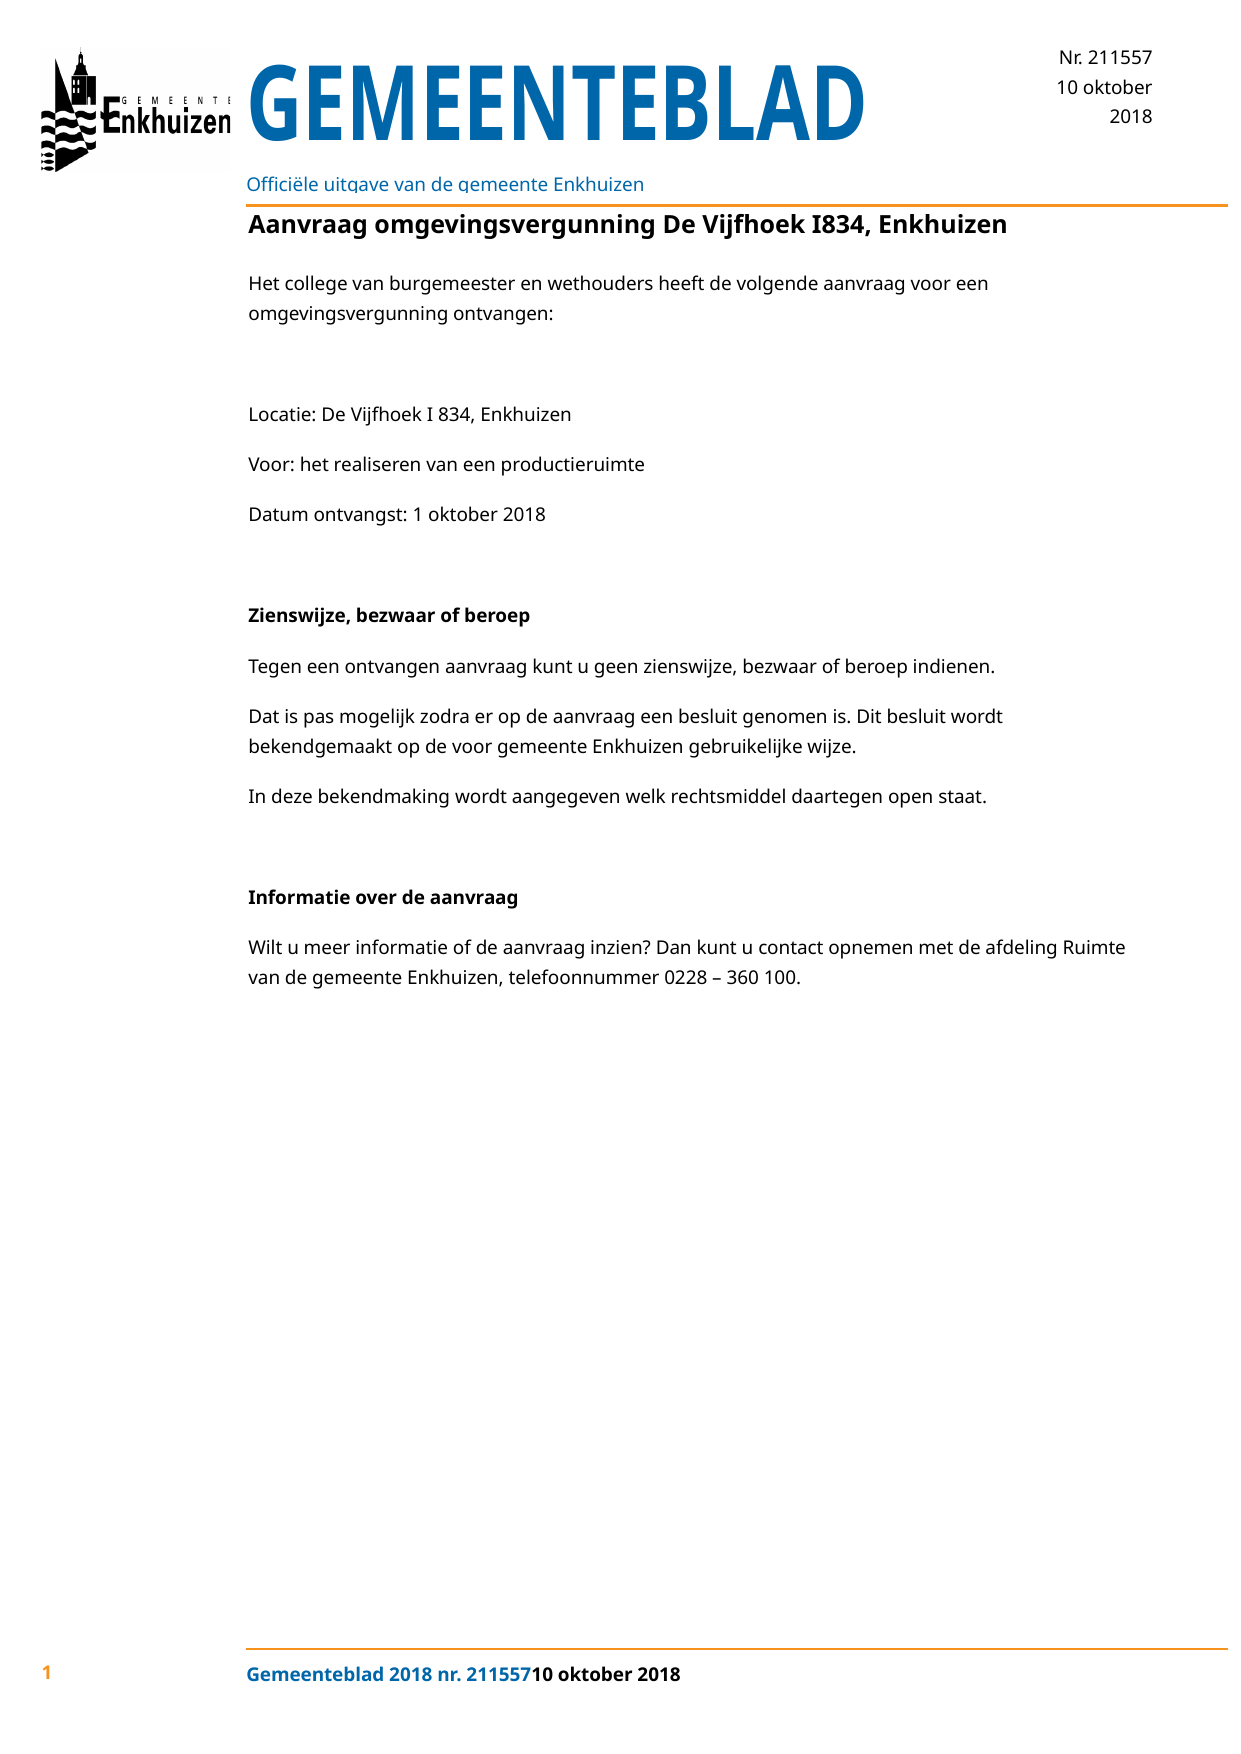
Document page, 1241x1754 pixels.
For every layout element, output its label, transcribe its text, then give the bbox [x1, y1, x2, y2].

text Het college van burgemeester en wethouders heeft de volgende aanvraag voor een omgevingsvergunning ontvangen: [248, 270, 1152, 326]
text Informatie over de aanvraag [248, 884, 1152, 910]
text Tegen een ontvangen aanvraag kunt u geen zienswijze, bezwaar of beroep indienen. [248, 653, 1152, 678]
text In deze bekendmaking wordt aangegeven welk rechtsmiddel daartegen open staat. [248, 783, 1152, 809]
text Dat is pas mogelijk zodra er op de aanvraag een besluit genomen is. Dit besluit wordt bekendgemaakt op de voor gemeente Enkhuizen gebruikelijke wijze. [248, 703, 1152, 758]
text Voor: het realiseren van een productieruimte [248, 451, 1152, 477]
text Zienswijze, bezwaar of beroep [248, 602, 1152, 628]
text Wilt u meer informatie of de aanvraag inzien? Dan kunt u contact opnemen met de afdeling Ruimte van de gemeente Enkhuizen, telefoonnummer 0228 – 360 100. [248, 934, 1152, 990]
text Locatie: De Vijfhoek I 834, Enkhuizen [248, 401, 1152, 426]
picture [41, 47, 231, 172]
text Aanvraag omgevingsvergunning De Vijfhoek I834, Enkhuizen [248, 207, 1152, 241]
text Datum ontvangst: 1 oktober 2018 [248, 502, 1152, 527]
